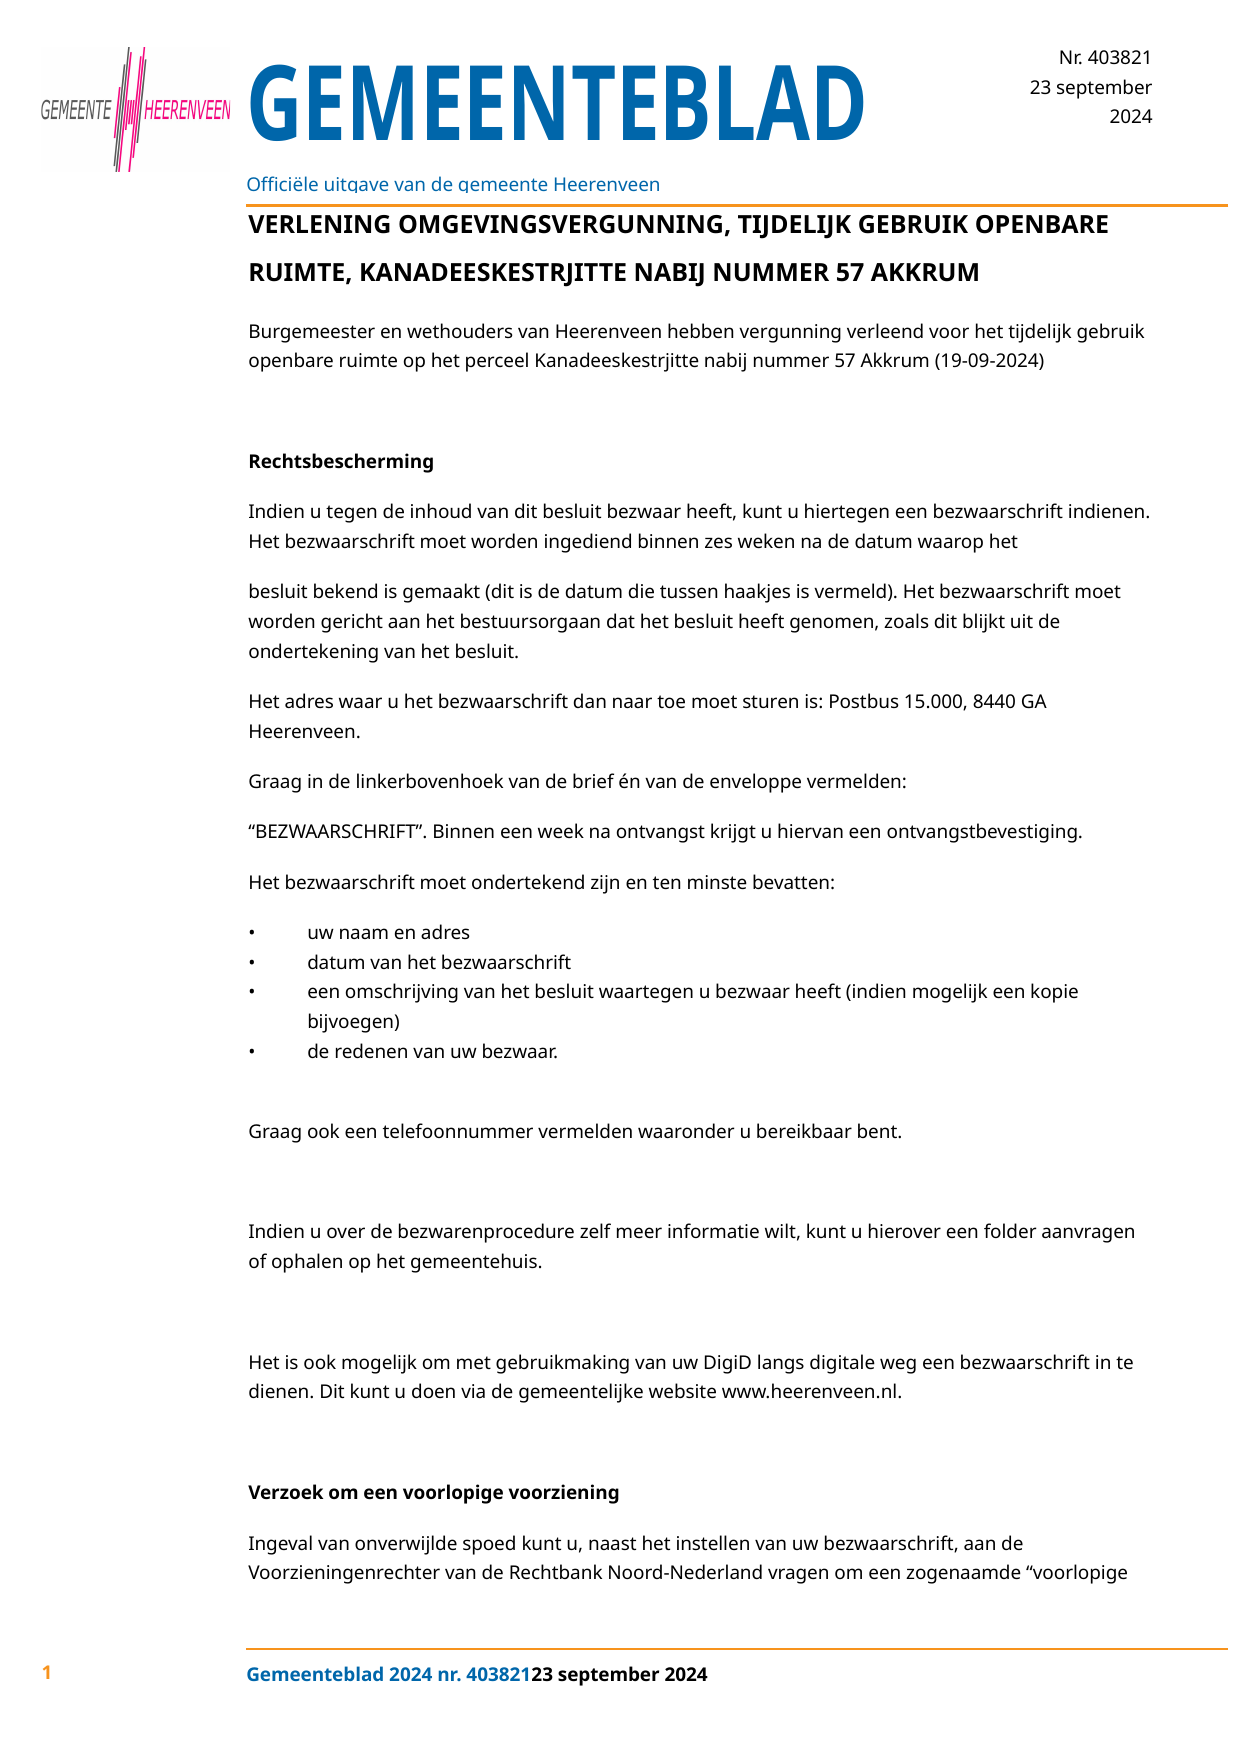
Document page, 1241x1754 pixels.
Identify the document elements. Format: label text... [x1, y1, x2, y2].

text VERLENING OMGEVINGSVERGUNNING, TIJDELIJK GEBRUIK OPENBARE RUIMTE, KANADEESKESTRJITTE NABIJ NUMMER 57 AKKRUM [248, 207, 1152, 288]
text Het is ook mogelijk om met gebruikmaking van uw DigiD langs digitale weg een bezwaarschrift in te dienen. Dit kunt u doen via de gemeentelijke website www.heerenveen.nl. [248, 1349, 1152, 1404]
text Het adres waar u het bezwaarschrift dan naar toe moet sturen is: Postbus 15.000, 8440 GA Heerenveen. [248, 688, 1152, 744]
text “BEZWAARSCHRIFT”. Binnen een week na ontvangst krijgt u hiervan een ontvangstbevestiging. [248, 819, 1152, 844]
text Rechtsbescherming [248, 448, 1152, 474]
text Graag in de linkerbovenhoek van de brief én van de enveloppe vermelden: [248, 768, 1152, 794]
picture [41, 47, 231, 172]
text Indien u over de bezwarenprocedure zelf meer informatie wilt, kunt u hierover een folder aanvragen of ophalen op het gemeentehuis. [248, 1219, 1152, 1274]
text Burgemeester en wethouders van Heerenveen hebben vergunning verleend voor het tijdelijk gebruik openbare ruimte op het perceel Kanadeeskestrjitte nabij nummer 57 Akkrum (19-09-2024) [248, 318, 1152, 373]
text Ingeval van onverwijlde spoed kunt u, naast het instellen van uw bezwaarschrift, aan de Voorzieningenrechter van de Rechtbank Noord-Nederland vragen om een zogenaamde “voorlopige [248, 1530, 1152, 1585]
text Indien u tegen de inhoud van dit besluit bezwaar heeft, kunt u hiertegen een bezwaarschrift indienen. Het bezwaarschrift moet worden ingediend binnen zes weken na de datum waarop het [248, 499, 1152, 554]
list een omschrijving van het besluit waartegen u bezwaar heeft (indien mogelijk een kopie bijvoegen) [248, 979, 1152, 1034]
list uw naam en adres [248, 919, 1152, 945]
list datum van het bezwaarschrift [248, 949, 1152, 975]
text Het bezwaarschrift moet ondertekend zijn en ten minste bevatten: [248, 869, 1152, 895]
text besluit bekend is gemaakt (dit is de datum die tussen haakjes is vermeld). Het bezwaarschrift moet worden gericht aan het bestuursorgaan dat het besluit heeft genomen, zoals dit blijkt uit de ondertekening van het besluit. [248, 579, 1152, 664]
list de redenen van uw bezwaar. [248, 1038, 1152, 1064]
text Verzoek om een voorlopige voorziening [248, 1479, 1152, 1505]
text Graag ook een telefoonnummer vermelden waaronder u bereikbaar bent. [248, 1118, 1152, 1144]
